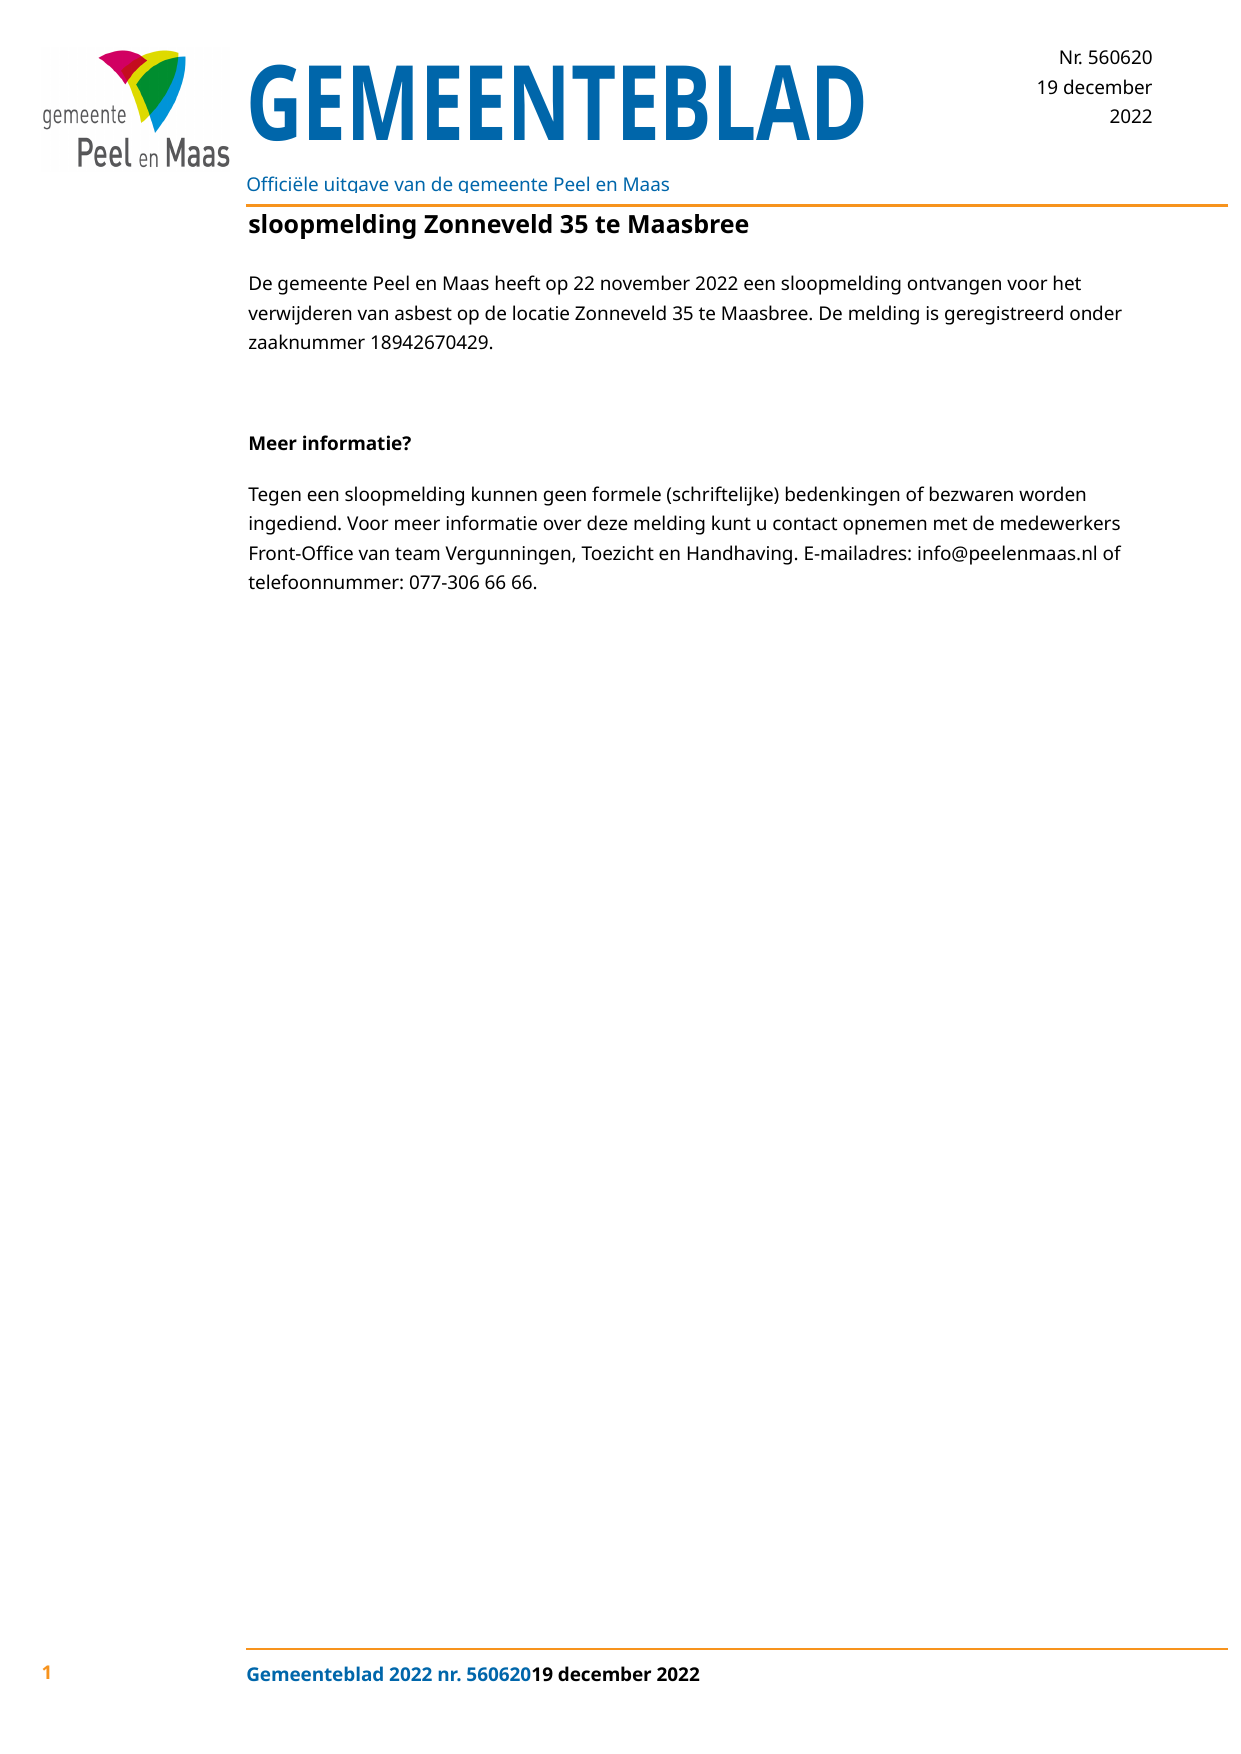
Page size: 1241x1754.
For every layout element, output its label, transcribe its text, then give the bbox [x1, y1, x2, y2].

text Meer informatie? [248, 430, 1152, 456]
text sloopmelding Zonneveld 35 te Maasbree [248, 207, 1152, 241]
text De gemeente Peel en Maas heeft op 22 november 2022 een sloopmelding ontvangen voor het verwijderen van asbest op de locatie Zonneveld 35 te Maasbree. De melding is geregistreerd onder zaaknummer 18942670429. [248, 270, 1152, 355]
picture [41, 47, 231, 172]
text Tegen een sloopmelding kunnen geen formele (schriftelijke) bedenkingen of bezwaren worden ingediend. Voor meer informatie over deze melding kunt u contact opnemen met de medewerkers Front-Office van team Vergunningen, Toezicht en Handhaving. E-mailadres: info@peelenmaas.nl of telefoonnummer: 077-306 66 66. [248, 481, 1152, 595]
